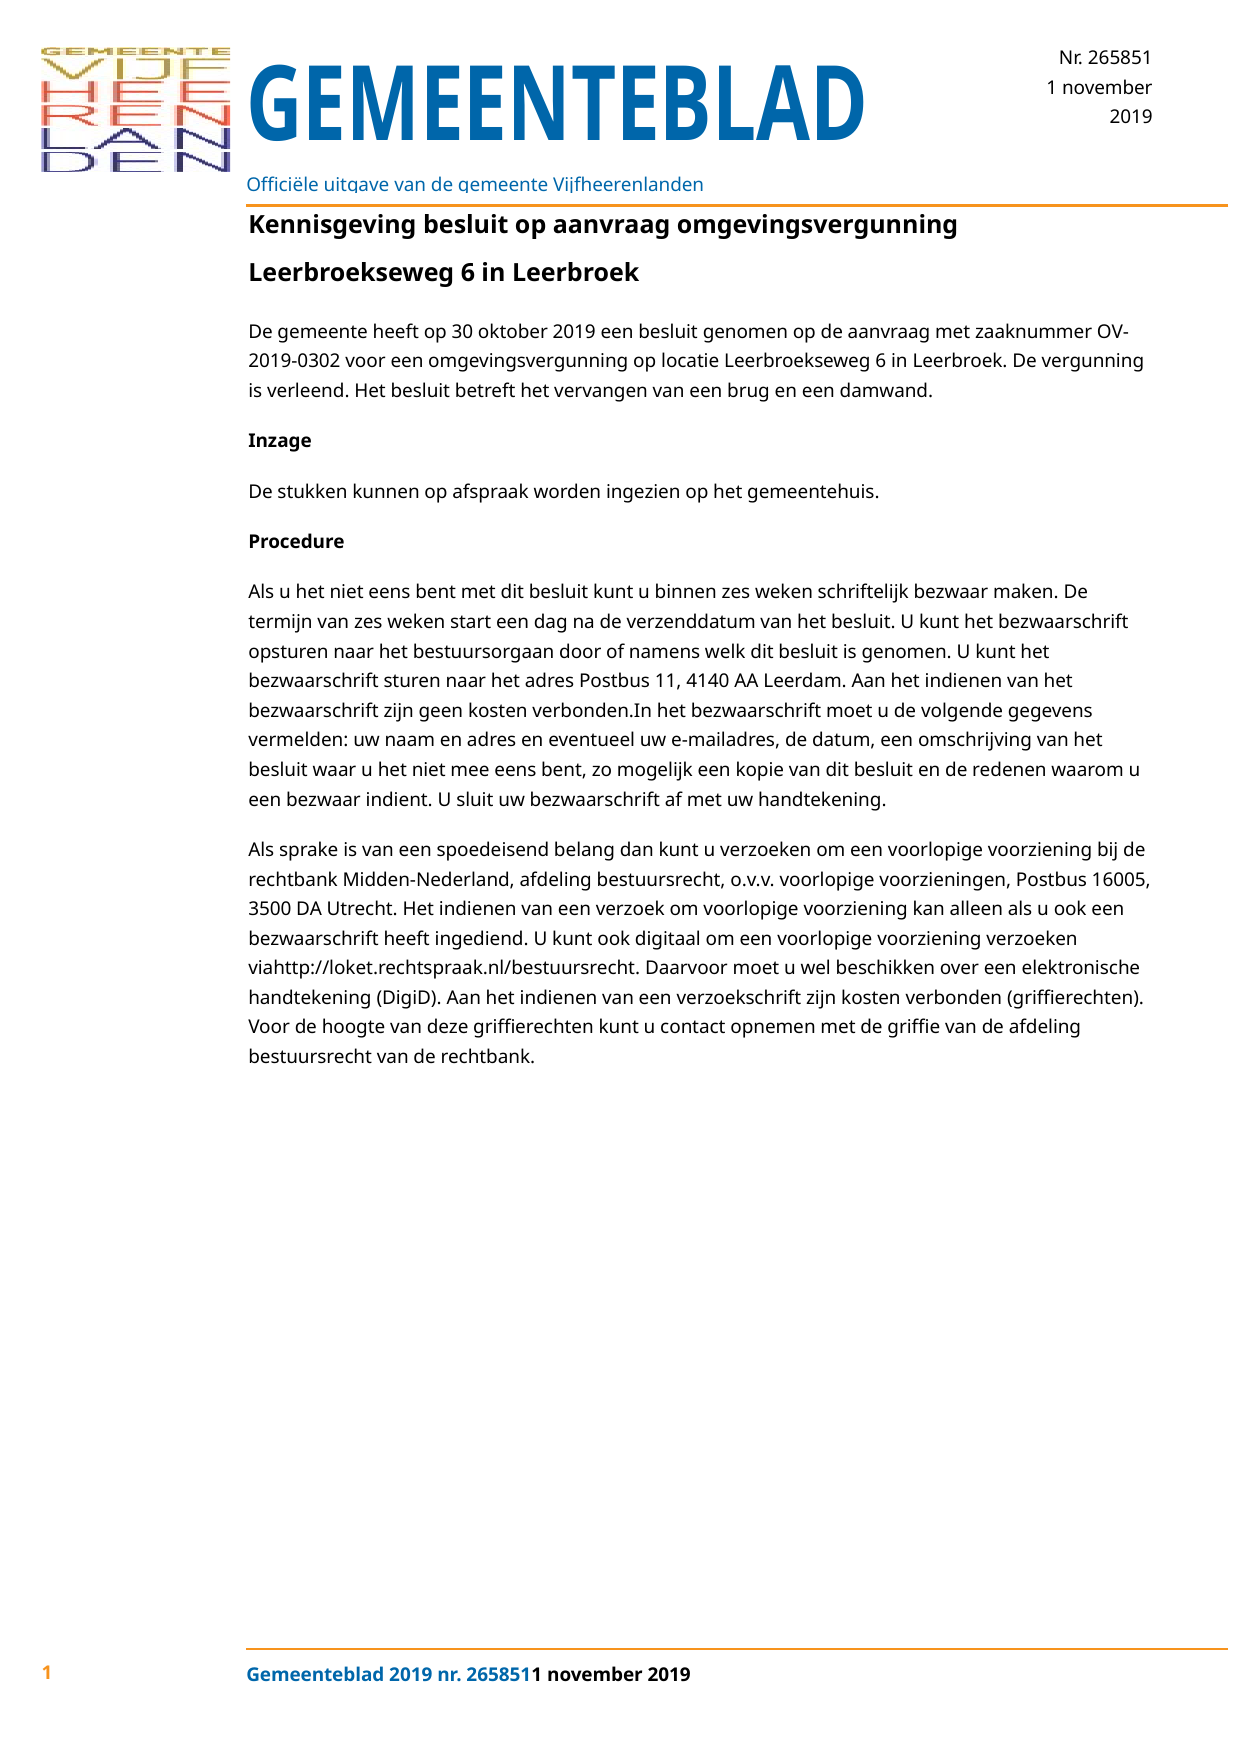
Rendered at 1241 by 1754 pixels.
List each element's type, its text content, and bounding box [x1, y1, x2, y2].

text Als sprake is van een spoedeisend belang dan kunt u verzoeken om een voorlopige voorziening bij de rechtbank Midden-Nederland, afdeling bestuursrecht, o.v.v. voorlopige voorzieningen, Postbus 16005, 3500 DA Utrecht. Het indienen van een verzoek om voorlopige voorziening kan alleen als u ook een bezwaarschrift heeft ingediend. U kunt ook digitaal om een voorlopige voorziening verzoeken viahttp://loket.rechtspraak.nl/bestuursrecht. Daarvoor moet u wel beschikken over een elektronische handtekening (DigiD). Aan het indienen van een verzoekschrift zijn kosten verbonden (griffierechten). Voor de hoogte van deze griffierechten kunt u contact opnemen met de griffie van de afdeling bestuursrecht van de rechtbank. [248, 836, 1152, 1069]
text Procedure [248, 528, 1152, 554]
text De gemeente heeft op 30 oktober 2019 een besluit genomen op de aanvraag met zaaknummer OV-2019-0302 voor een omgevingsvergunning op locatie Leerbroekseweg 6 in Leerbroek. De vergunning is verleend. Het besluit betreft het vervangen van een brug en een damwand. [248, 318, 1152, 403]
picture [41, 47, 231, 172]
text Kennisgeving besluit op aanvraag omgevingsvergunning Leerbroekseweg 6 in Leerbroek [248, 207, 1152, 288]
text Als u het niet eens bent met dit besluit kunt u binnen zes weken schriftelijk bezwaar maken. De termijn van zes weken start een dag na de verzenddatum van het besluit. U kunt het bezwaarschrift opsturen naar het bestuursorgaan door of namens welk dit besluit is genomen. U kunt het bezwaarschrift sturen naar het adres Postbus 11, 4140 AA Leerdam. Aan het indienen van het bezwaarschrift zijn geen kosten verbonden.In het bezwaarschrift moet u de volgende gegevens vermelden: uw naam en adres en eventueel uw e-mailadres, de datum, een omschrijving van het besluit waar u het niet mee eens bent, zo mogelijk een kopie van dit besluit en de redenen waarom u een bezwaar indient. U sluit uw bezwaarschrift af met uw handtekening. [248, 579, 1152, 812]
text De stukken kunnen op afspraak worden ingezien op het gemeentehuis. [248, 478, 1152, 504]
text Inzage [248, 427, 1152, 453]
